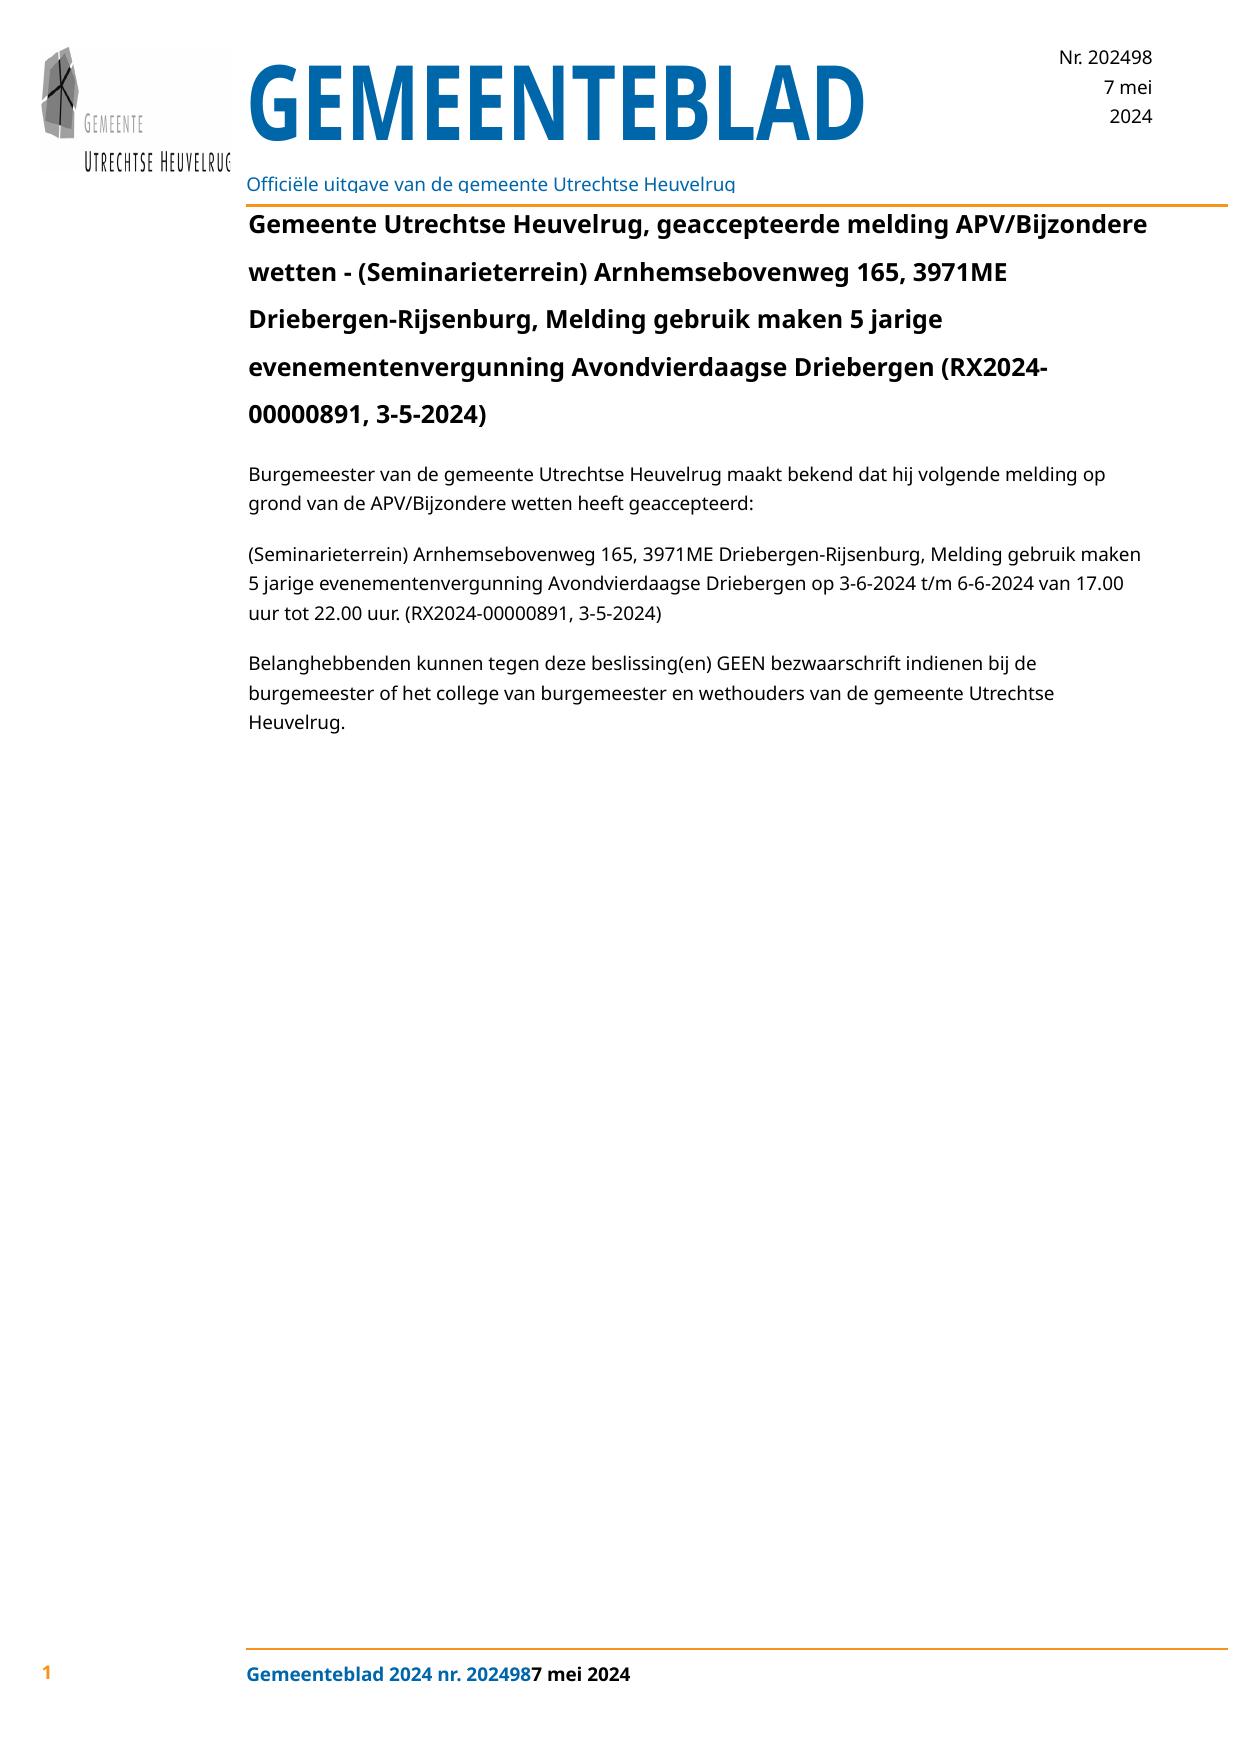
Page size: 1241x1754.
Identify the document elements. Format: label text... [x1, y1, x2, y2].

picture [41, 47, 231, 172]
text (Seminarieterrein) Arnhemsebovenweg 165, 3971ME Driebergen-Rijsenburg, Melding gebruik maken 5 jarige evenementenvergunning Avondvierdaagse Driebergen op 3-6-2024 t/m 6-6-2024 van 17.00 uur tot 22.00 uur. (RX2024-00000891, 3-5-2024) [248, 541, 1152, 626]
text Gemeente Utrechtse Heuvelrug, geaccepteerde melding APV/Bijzondere wetten - (Seminarieterrein) Arnhemsebovenweg 165, 3971ME Driebergen-Rijsenburg, Melding gebruik maken 5 jarige evenementenvergunning Avondvierdaagse Driebergen (RX2024-00000891, 3-5-2024) [248, 207, 1152, 431]
text Burgemeester van de gemeente Utrechtse Heuvelrug maakt bekend dat hij volgende melding op grond van de APV/Bijzondere wetten heeft geaccepteerd: [248, 461, 1152, 516]
text Belanghebbenden kunnen tegen deze beslissing(en) GEEN bezwaarschrift indienen bij de burgemeester of het college van burgemeester en wethouders van de gemeente Utrechtse Heuvelrug. [248, 650, 1152, 735]
